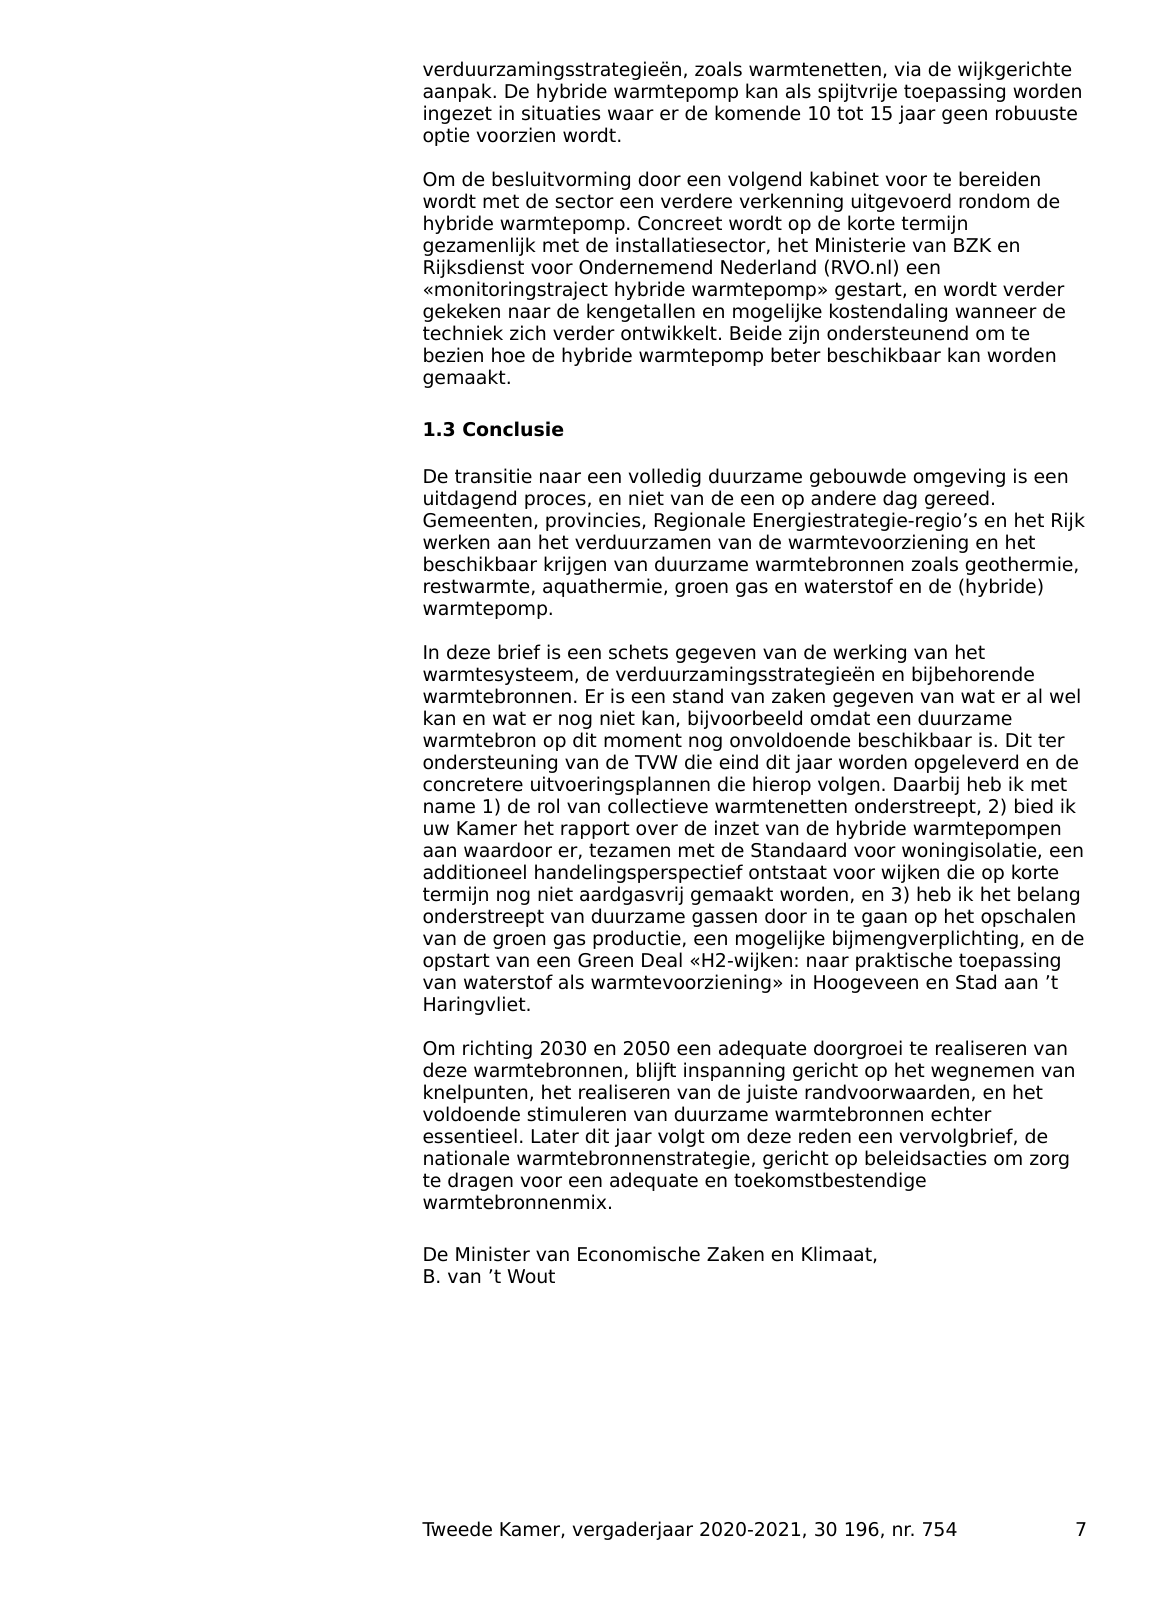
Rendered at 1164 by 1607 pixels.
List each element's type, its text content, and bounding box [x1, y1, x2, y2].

text Om de besluitvorming door een volgend kabinet voor te bereiden wordt met de sector een verdere verkenning uitgevoerd rondom de hybride warmtepomp. Concreet wordt op de korte termijn gezamenlijk met de installatiesector, het Ministerie van BZK en Rijksdienst voor Ondernemend Nederland (RVO.nl) een «monitoringstraject hybride warmtepomp» gestart, en wordt verder gekeken naar de kengetallen en mogelijke kostendaling wanneer de techniek zich verder ontwikkelt. Beide zijn ondersteunend om te bezien hoe de hybride warmtepomp beter beschikbaar kan worden gemaakt. [422, 169, 1087, 389]
text De transitie naar een volledig duurzame gebouwde omgeving is een uitdagend proces, en niet van de een op andere dag gereed. Gemeenten, provincies, Regionale Energiestrategie-regio’s en het Rijk werken aan het verduurzamen van de warmtevoorziening en het beschikbaar krijgen van duurzame warmtebronnen zoals geothermie, restwarmte, aquathermie, groen gas en waterstof en de (hybride) warmtepomp. [422, 466, 1087, 620]
text Om richting 2030 en 2050 een adequate doorgroei te realiseren van deze warmtebronnen, blijft inspanning gericht op het wegnemen van knelpunten, het realiseren van de juiste randvoorwaarden, en het voldoende stimuleren van duurzame warmtebronnen echter essentieel. Later dit jaar volgt om deze reden een vervolgbrief, de nationale warmtebronnenstrategie, gericht op beleidsacties om zorg te dragen voor een adequate en toekomstbestendige warmtebronnenmix. [422, 1038, 1087, 1214]
subtitle 1.3 Conclusie [422, 419, 1087, 441]
text De Minister van Economische Zaken en Klimaat, B. van ’t Wout [422, 1244, 1087, 1288]
text In deze brief is een schets gegeven van de werking van het warmtesysteem, de verduurzamingsstrategieën en bijbehorende warmtebronnen. Er is een stand van zaken gegeven van wat er al wel kan en wat er nog niet kan, bijvoorbeeld omdat een duurzame warmtebron op dit moment nog onvoldoende beschikbaar is. Dit ter ondersteuning van de TVW die eind dit jaar worden opgeleverd en de concretere uitvoeringsplannen die hierop volgen. Daarbij heb ik met name 1) de rol van collectieve warmtenetten onderstreept, 2) bied ik uw Kamer het rapport over de inzet van de hybride warmtepompen aan waardoor er, tezamen met de Standaard voor woningisolatie, een additioneel handelingsperspectief ontstaat voor wijken die op korte termijn nog niet aardgasvrij gemaakt worden, en 3) heb ik het belang onderstreept van duurzame gassen door in te gaan op het opschalen van de groen gas productie, een mogelijke bijmengverplichting, en de opstart van een Green Deal «H2-wijken: naar praktische toepassing van waterstof als warmtevoorziening» in Hoogeveen en Stad aan ’t Haringvliet. [422, 642, 1087, 1016]
text verduurzamingsstrategieën, zoals warmtenetten, via de wijkgerichte aanpak. De hybride warmtepomp kan als spijtvrije toepassing worden ingezet in situaties waar er de komende 10 tot 15 jaar geen robuuste optie voorzien wordt. [422, 59, 1087, 147]
